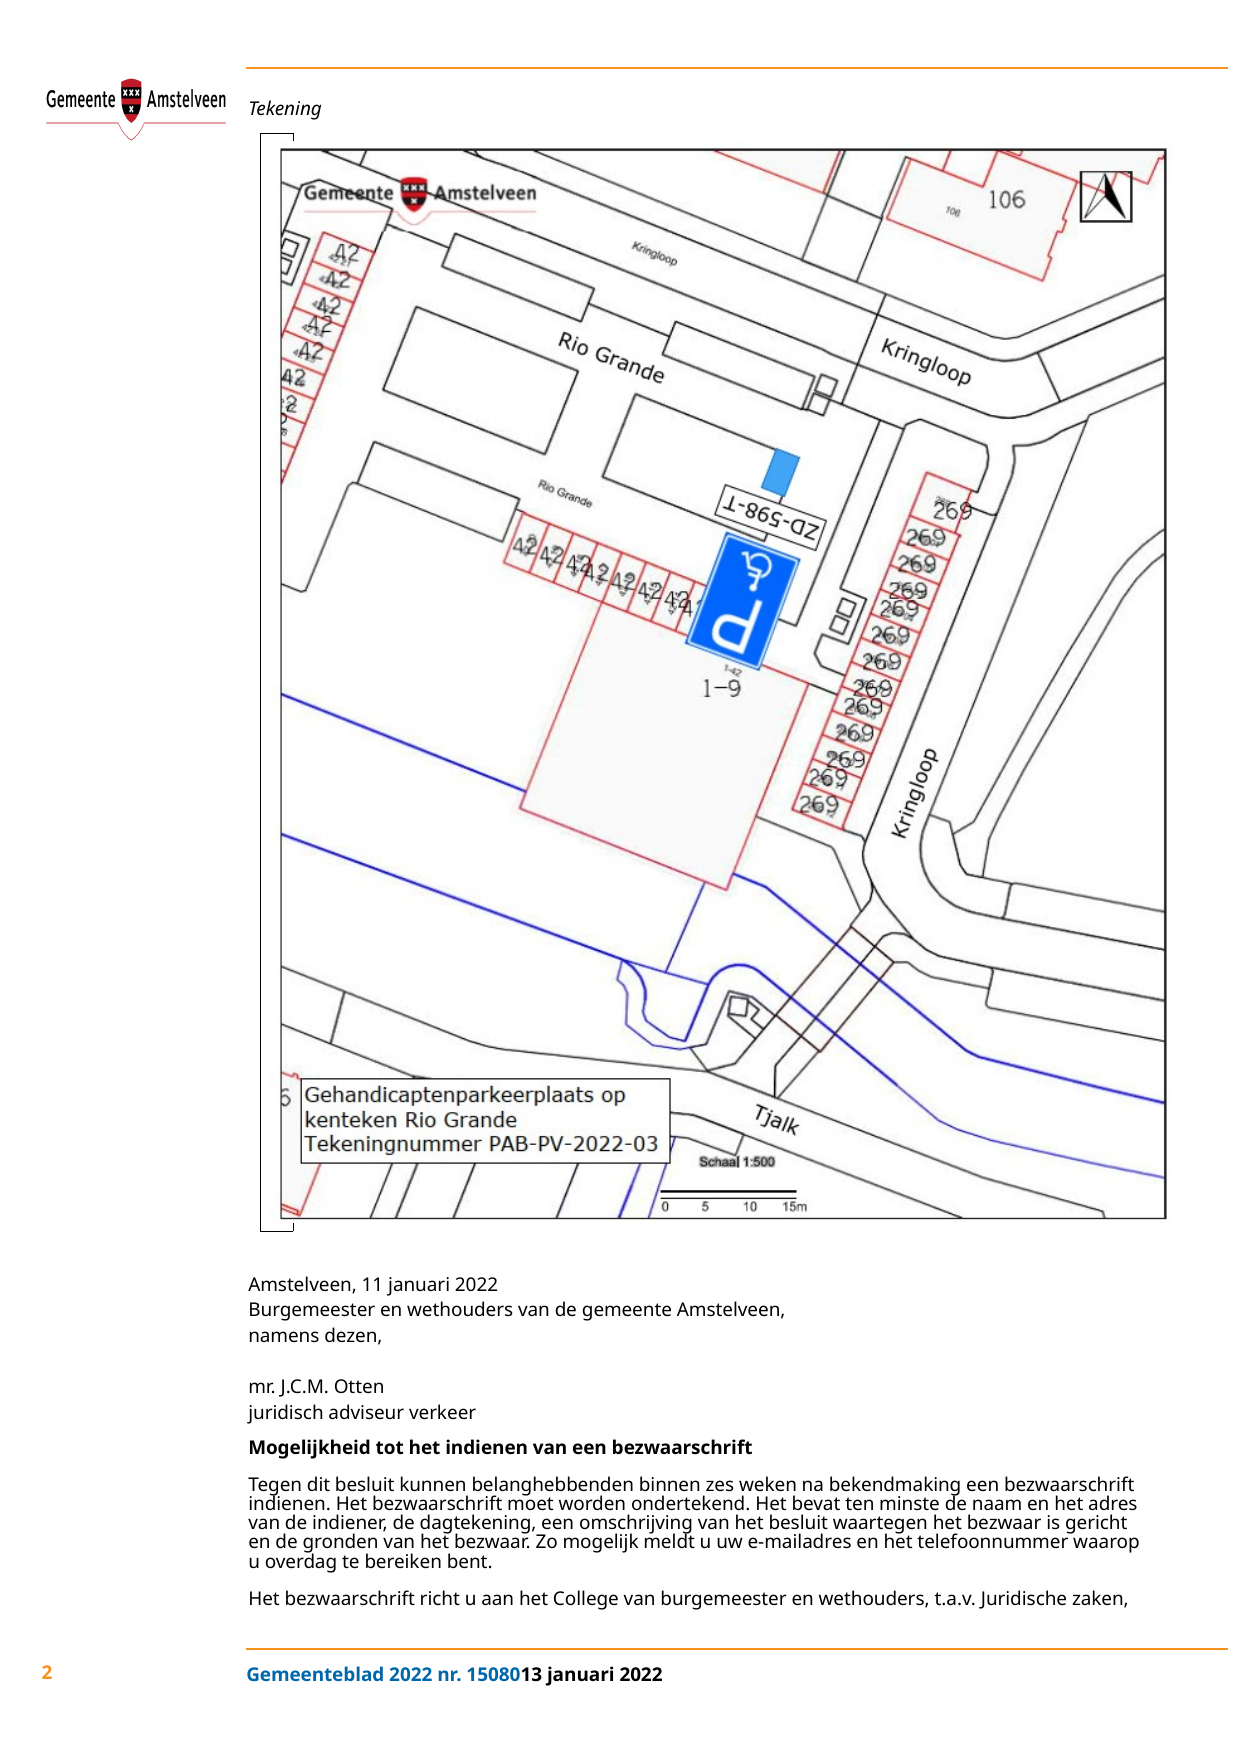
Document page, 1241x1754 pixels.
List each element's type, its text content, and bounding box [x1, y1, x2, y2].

picture [41, 47, 231, 172]
text Amstelveen, 11 januari 2022 [248, 1271, 1152, 1296]
text mr. J.C.M. Otten [248, 1374, 1152, 1399]
text Tegen dit besluit kunnen belanghebbenden binnen zes weken na bekendmaking een bezwaarschrift indienen. Het bezwaarschrift moet worden ondertekend. Het bevat ten minste de naam en het adres van de indiener, de dagtekening, een omschrijving van het besluit waartegen het bezwaar is gericht en de gronden van het bezwaar. Zo mogelijk meldt u uw e-mailadres en het telefoonnummer waarop u overdag te bereiken bent. [248, 1476, 1152, 1572]
text Mogelijkheid tot het indienen van een bezwaarschrift [248, 1439, 1152, 1458]
text Burgemeester en wethouders van de gemeente Amstelveen, [248, 1296, 1152, 1322]
text namens dezen, [248, 1322, 1152, 1348]
text Het bezwaarschrift richt u aan het College van burgemeester en wethouders, t.a.v. Juridische zaken, [248, 1590, 1152, 1609]
text juridisch adviseur verkeer [248, 1399, 1152, 1425]
picture [268, 141, 1173, 1223]
text Tekening [248, 95, 1152, 121]
